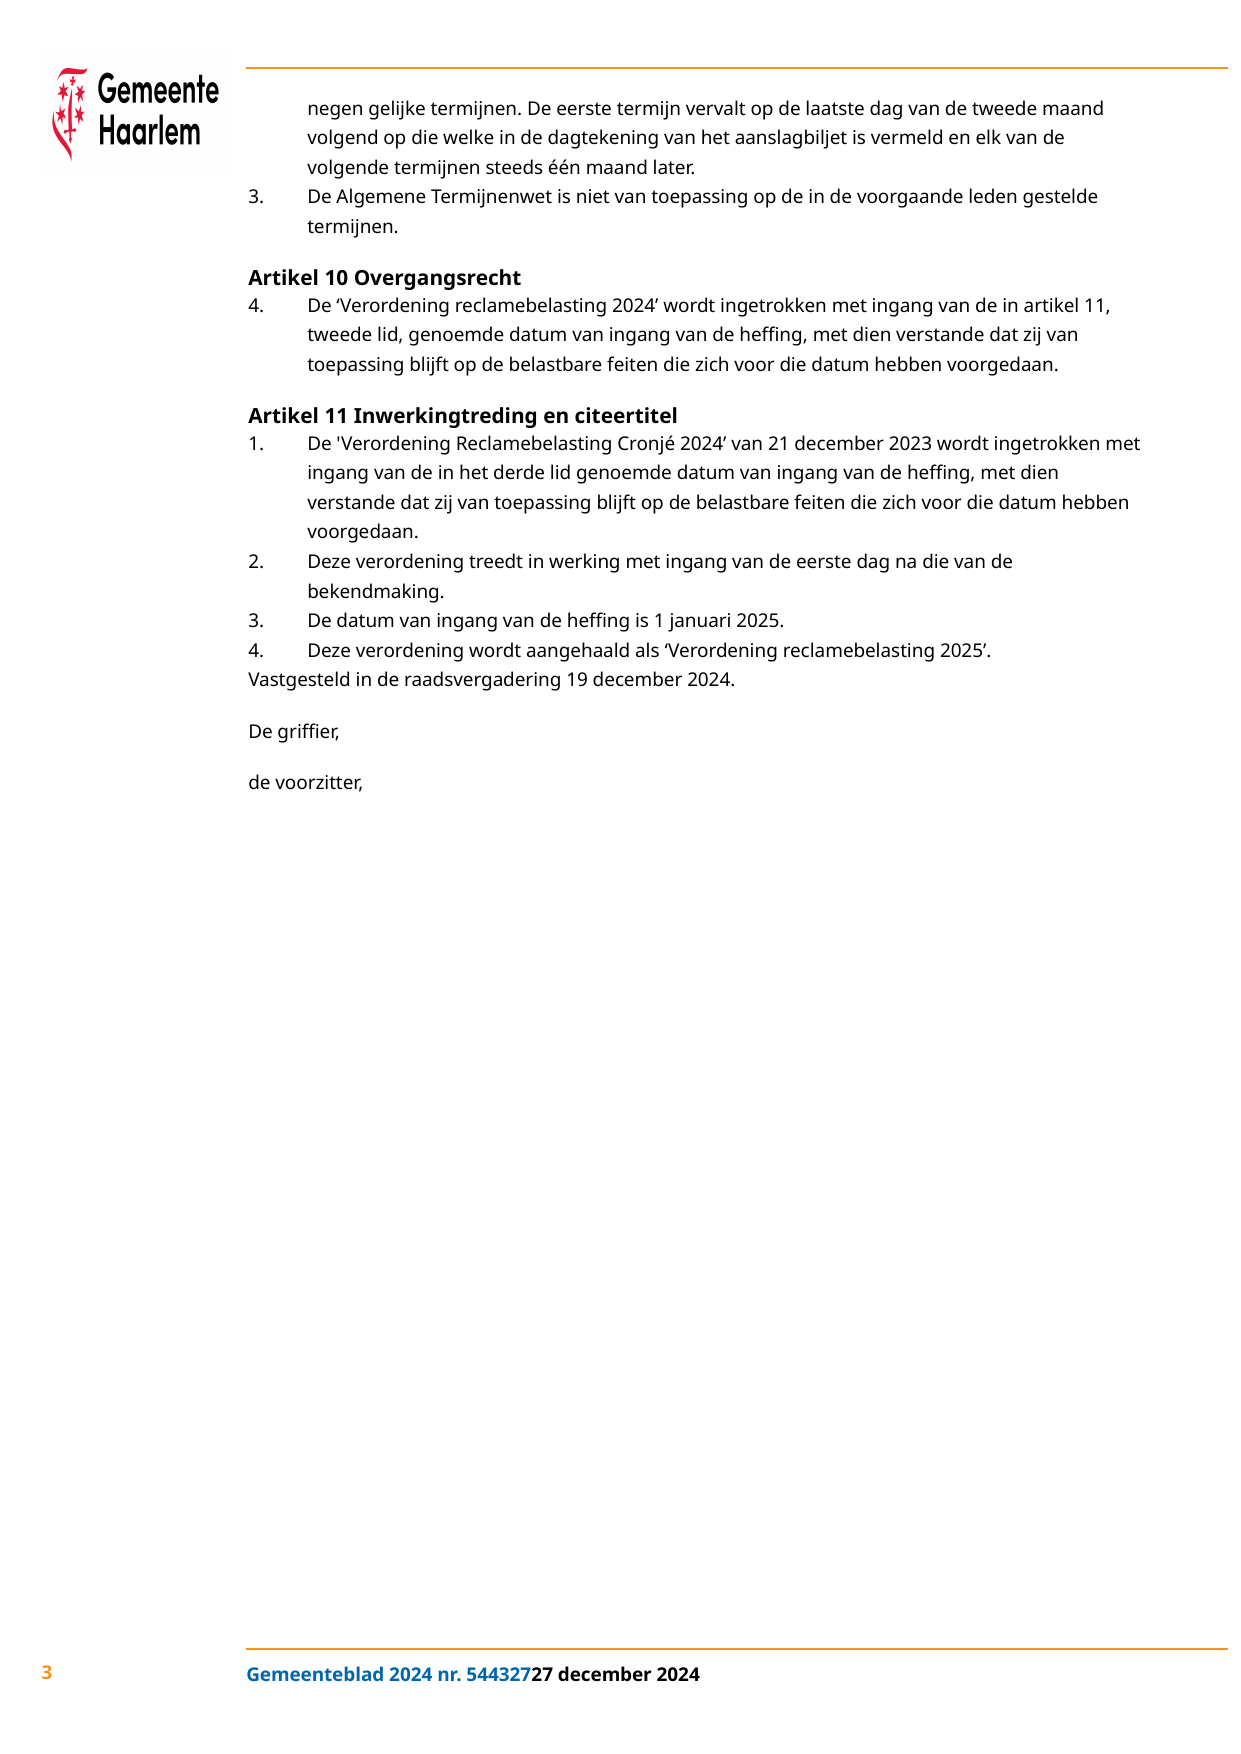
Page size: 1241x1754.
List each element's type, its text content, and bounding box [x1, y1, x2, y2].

list De 'Verordening Reclamebelasting Cronjé 2024’ van 21 december 2023 wordt ingetrokken met ingang van de in het derde lid genoemde datum van ingang van de heffing, met dien verstande dat zij van toepassing blijft op de belastbare feiten die zich voor die datum hebben voorgedaan. [248, 430, 1152, 544]
list De Algemene Termijnenwet is niet van toepassing op de in de voorgaande leden gestelde termijnen. [248, 183, 1152, 239]
list Deze verordening wordt aangehaald als ‘Verordening reclamebelasting 2025’. [248, 637, 1152, 663]
text Vastgesteld in de raadsvergadering 19 december 2024. [248, 667, 1152, 692]
text Artikel 11 Inwerkingtreding en citeertitel [248, 402, 1152, 430]
list De ‘Verordening reclamebelasting 2024’ wordt ingetrokken met ingang van de in artikel 11, tweede lid, genoemde datum van ingang van de heffing, met dien verstande dat zij van toepassing blijft op de belastbare feiten die zich voor die datum hebben voorgedaan. [248, 292, 1152, 377]
text Artikel 10 Overgangsrecht [248, 263, 1152, 292]
list De datum van ingang van de heffing is 1 januari 2025. [248, 607, 1152, 633]
picture [41, 47, 231, 172]
list Deze verordening treedt in werking met ingang van de eerste dag na die van de bekendmaking. [248, 548, 1152, 604]
list negen gelijke termijnen. De eerste termijn vervalt op de laatste dag van de tweede maand volgend op die welke in de dagtekening van het aanslagbiljet is vermeld en elk van de volgende termijnen steeds één maand later. [248, 95, 1152, 180]
text De griffier, [248, 718, 1152, 744]
text de voorzitter, [248, 769, 1152, 795]
